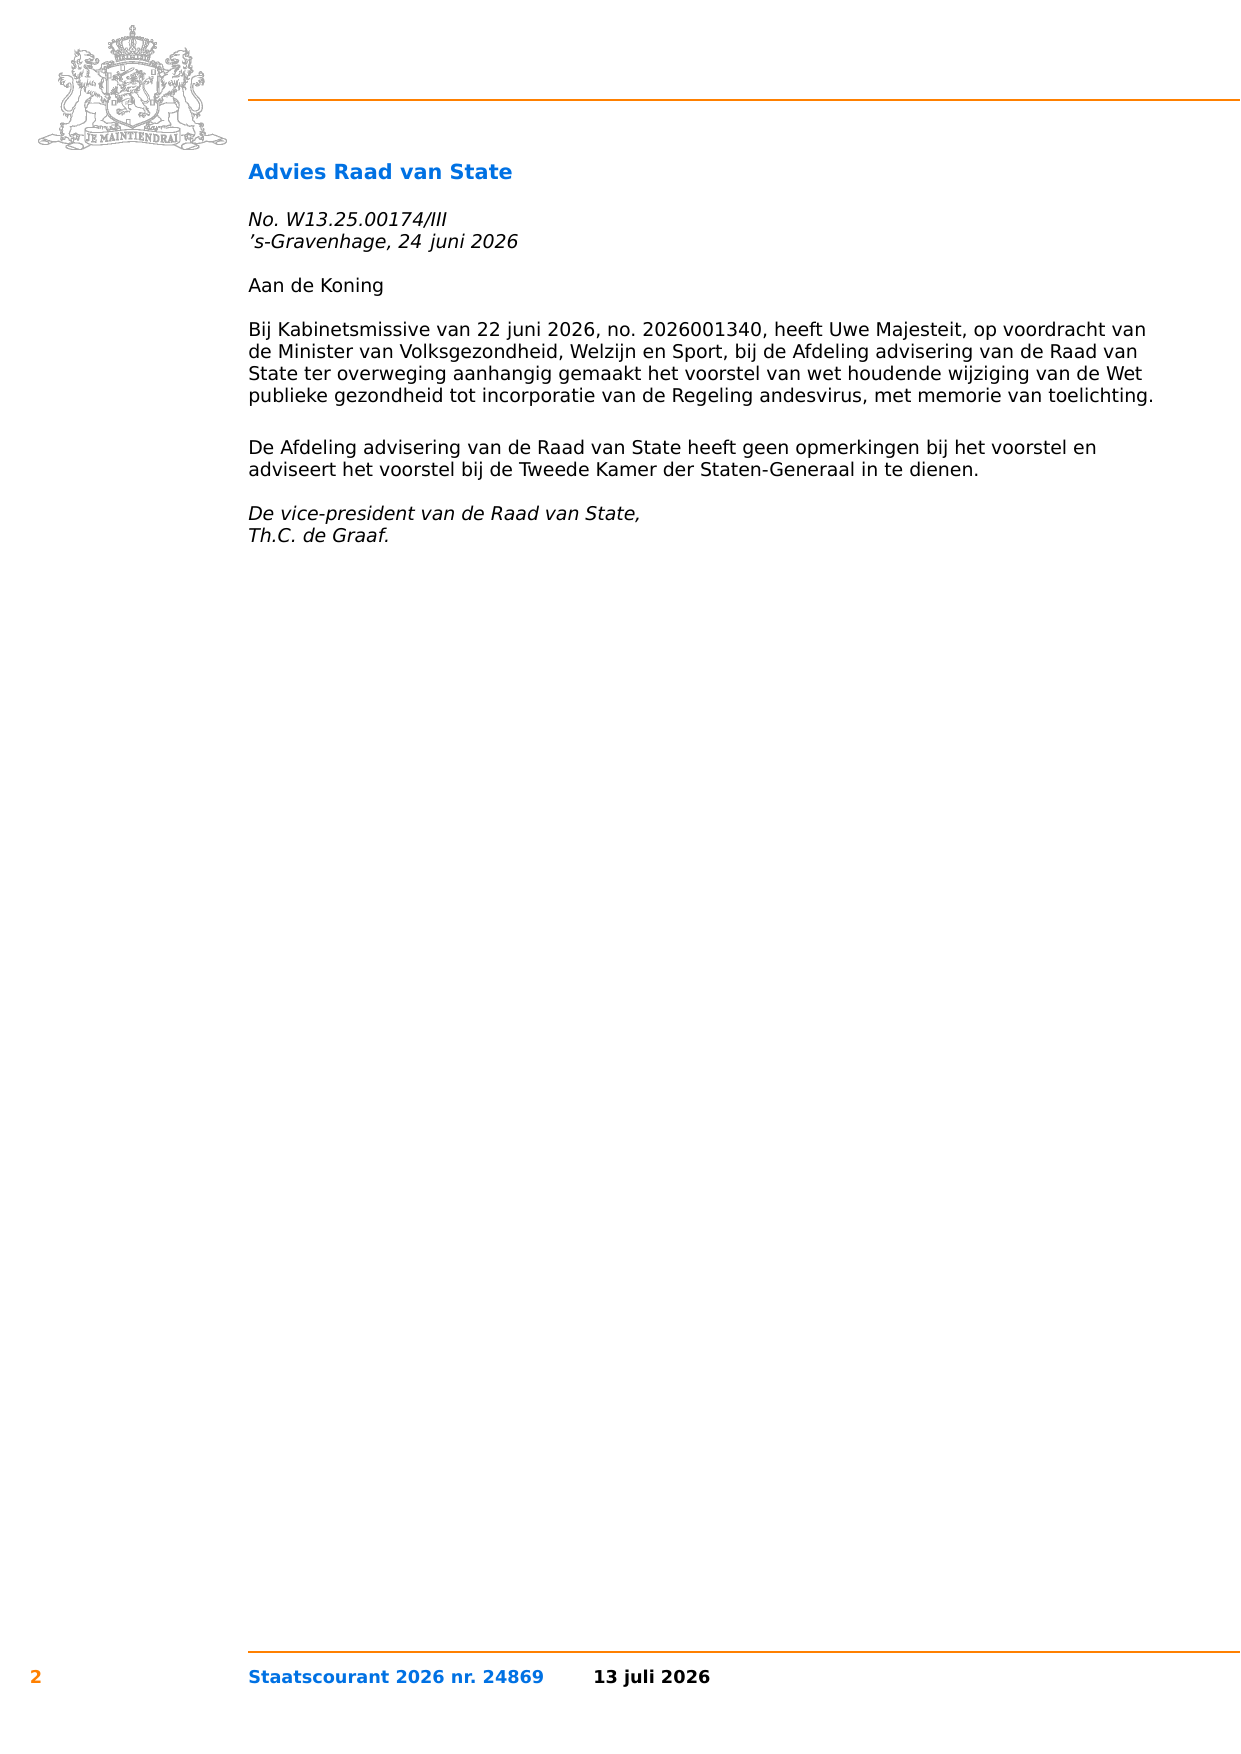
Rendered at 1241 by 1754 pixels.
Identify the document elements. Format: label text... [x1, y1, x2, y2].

text Bij Kabinetsmissive van 22 juni 2026, no. 2026001340, heeft Uwe Majesteit, op voordracht van de Minister van Volksgezondheid, Welzijn en Sport, bij de Afdeling advisering van de Raad van State ter overweging aanhangig gemaakt het voorstel van wet houdende wijziging van de Wet publieke gezondheid tot incorporatie van de Regeling andesvirus, met memorie van toelichting. [248, 319, 1163, 407]
picture [38, 25, 227, 150]
text No. W13.25.00174/III [248, 209, 1163, 231]
text De vice-president van de Raad van State, Th.C. de Graaf. [248, 503, 1163, 547]
text De Afdeling advisering van de Raad van State heeft geen opmerkingen bij het voorstel en adviseert het voorstel bij de Tweede Kamer der Staten-Generaal in te dienen. [248, 437, 1163, 481]
text ’s-Gravenhage, 24 juni 2026 [248, 231, 1163, 253]
text Aan de Koning [248, 275, 1163, 297]
subtitle Advies Raad van State [248, 160, 1163, 184]
